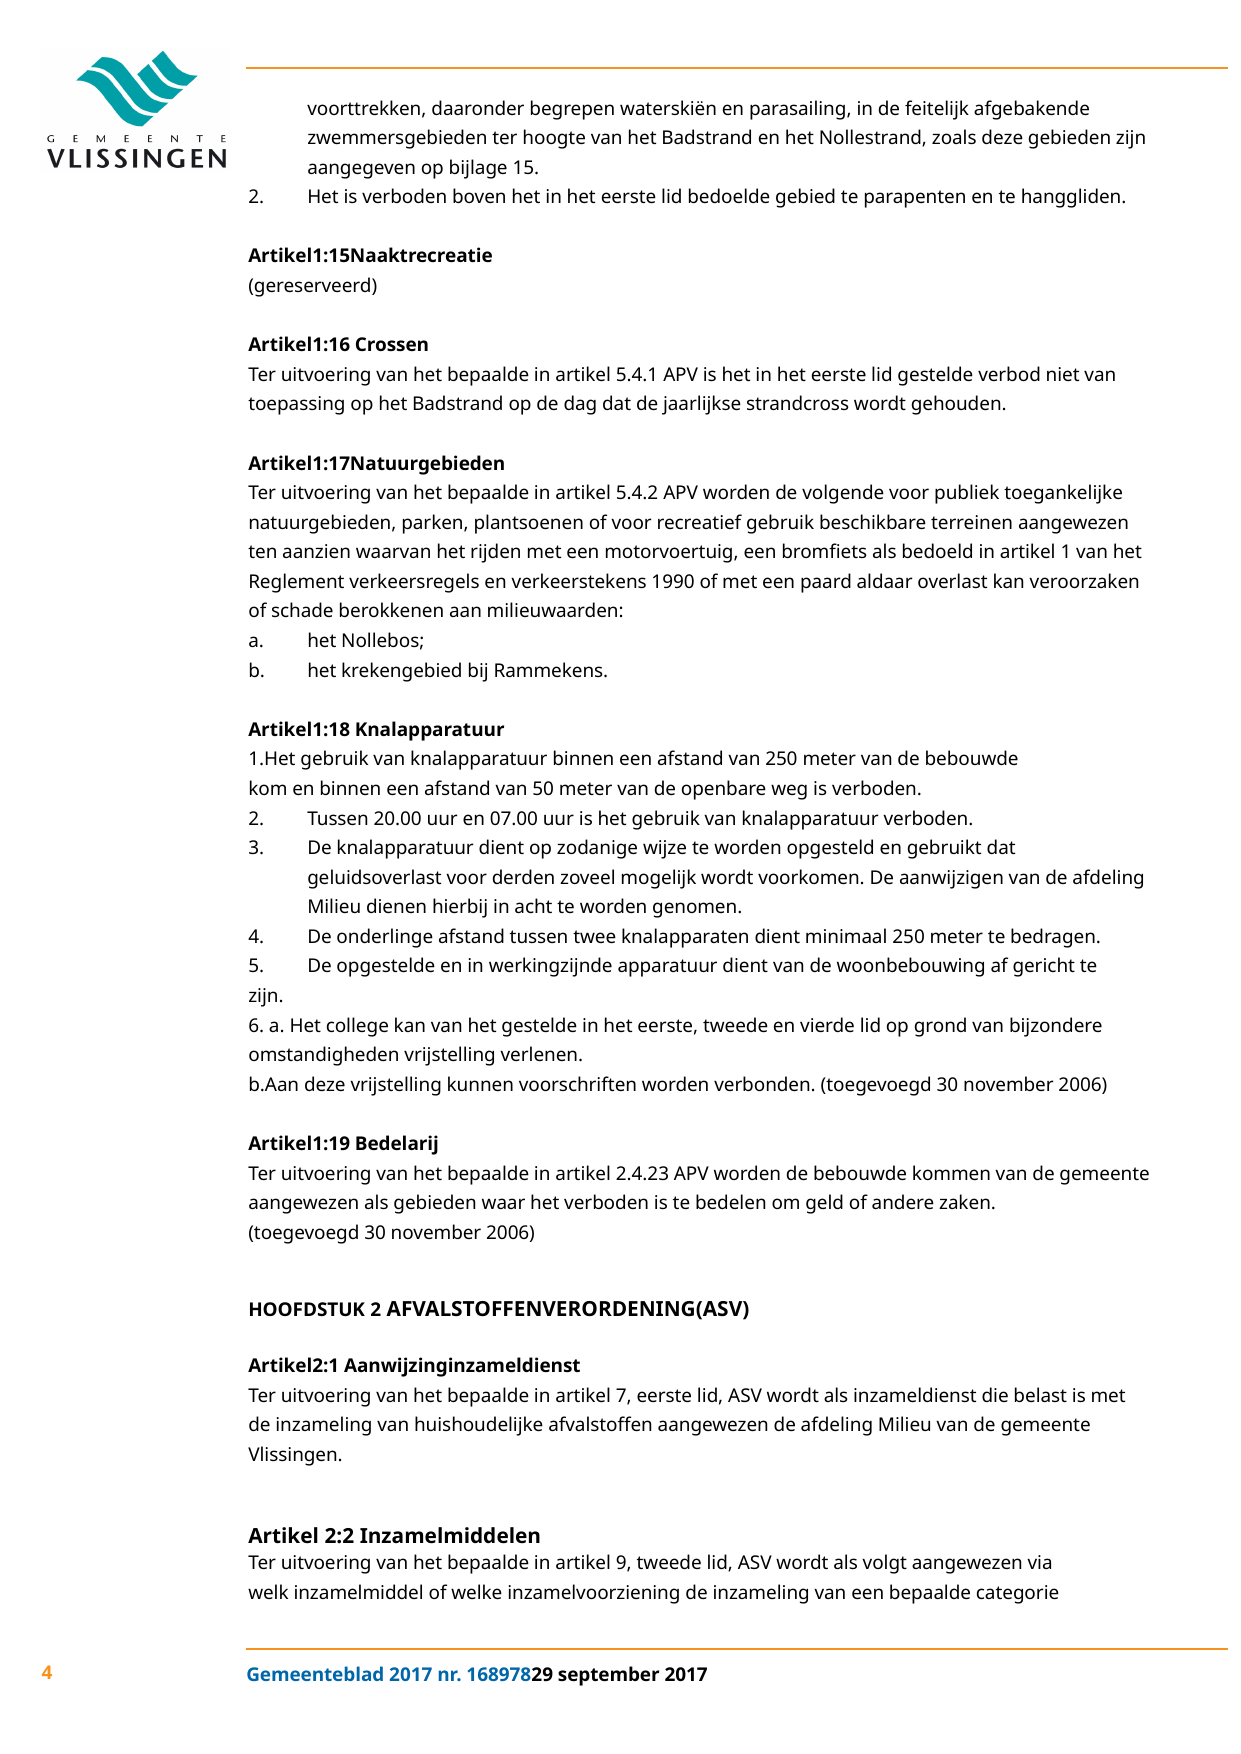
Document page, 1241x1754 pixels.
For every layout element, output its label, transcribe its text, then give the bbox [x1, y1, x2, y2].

text 6. a. Het college kan van het gestelde in het eerste, tweede en vierde lid op grond van bijzondere omstandigheden vrijstelling verlenen. [248, 1012, 1152, 1067]
text 1.Het gebruik van knalapparatuur binnen een afstand van 250 meter van de bebouwde [248, 746, 1152, 771]
text (toegevoegd 30 november 2006) [248, 1219, 1152, 1245]
list Het is verboden boven het in het eerste lid bedoelde gebied te parapenten en te hanggliden. [248, 183, 1152, 209]
text zijn. [248, 982, 1152, 1008]
picture [41, 47, 231, 172]
text Artikel2:1 Aanwijzinginzameldienst [248, 1352, 1152, 1378]
text Artikel1:18 Knalapparatuur [248, 716, 1152, 742]
text Ter uitvoering van het bepaalde in artikel 2.4.23 APV worden de bebouwde kommen van de gemeente aangewezen als gebieden waar het verboden is te bedelen om geld of andere zaken. [248, 1160, 1152, 1215]
text Ter uitvoering van het bepaalde in artikel 5.4.2 APV worden de volgende voor publiek toegankelijke natuurgebieden, parken, plantsoenen of voor recreatief gebruik beschikbare terreinen aangewezen ten aanzien waarvan het rijden met een motorvoertuig, een bromfiets als bedoeld in artikel 1 van het Reglement verkeersregels en verkeerstekens 1990 of met een paard aldaar overlast kan veroorzaken of schade berokkenen aan milieuwaarden: [248, 479, 1152, 623]
text kom en binnen een afstand van 50 meter van de openbare weg is verboden. [248, 775, 1152, 801]
text Artikel 2:2 Inzamelmiddelen [248, 1521, 1152, 1549]
text Ter uitvoering van het bepaalde in artikel 5.4.1 APV is het in het eerste lid gestelde verbod niet van toepassing op het Badstrand op de dag dat de jaarlijkse strandcross wordt gehouden. [248, 361, 1152, 416]
text Artikel1:15Naaktrecreatie [248, 243, 1152, 268]
list het Nollebos; [248, 627, 1152, 653]
text Artikel1:17Natuurgebieden [248, 450, 1152, 476]
list De onderlinge afstand tussen twee knalapparaten dient minimaal 250 meter te bedragen. [248, 923, 1152, 949]
list het krekengebied bij Rammekens. [248, 657, 1152, 683]
text HOOFDSTUK 2 AFVALSTOFFENVERORDENING(ASV) [248, 1294, 1152, 1323]
text b.Aan deze vrijstelling kunnen voorschriften worden verbonden. (toegevoegd 30 november 2006) [248, 1071, 1152, 1097]
text Ter uitvoering van het bepaalde in artikel 7, eerste lid, ASV wordt als inzameldienst die belast is met de inzameling van huishoudelijke afvalstoffen aangewezen de afdeling Milieu van de gemeente Vlissingen. [248, 1382, 1152, 1467]
text Ter uitvoering van het bepaalde in artikel 9, tweede lid, ASV wordt als volgt aangewezen via [248, 1549, 1152, 1575]
list voorttrekken, daaronder begrepen waterskiën en parasailing, in de feitelijk afgebakende zwemmersgebieden ter hoogte van het Badstrand en het Nollestrand, zoals deze gebieden zijn aangegeven op bijlage 15. [248, 95, 1152, 180]
text welk inzamelmiddel of welke inzamelvoorziening de inzameling van een bepaalde categorie [248, 1579, 1152, 1605]
list De opgestelde en in werkingzijnde apparatuur dient van de woonbebouwing af gericht te [248, 953, 1152, 978]
list Tussen 20.00 uur en 07.00 uur is het gebruik van knalapparatuur verboden. [248, 805, 1152, 831]
text Artikel1:16 Crossen [248, 331, 1152, 357]
text (gereserveerd) [248, 272, 1152, 298]
list De knalapparatuur dient op zodanige wijze te worden opgesteld en gebruikt dat geluidsoverlast voor derden zoveel mogelijk wordt voorkomen. De aanwijzigen van de afdeling Milieu dienen hierbij in acht te worden genomen. [248, 834, 1152, 919]
text Artikel1:19 Bedelarij [248, 1130, 1152, 1156]
